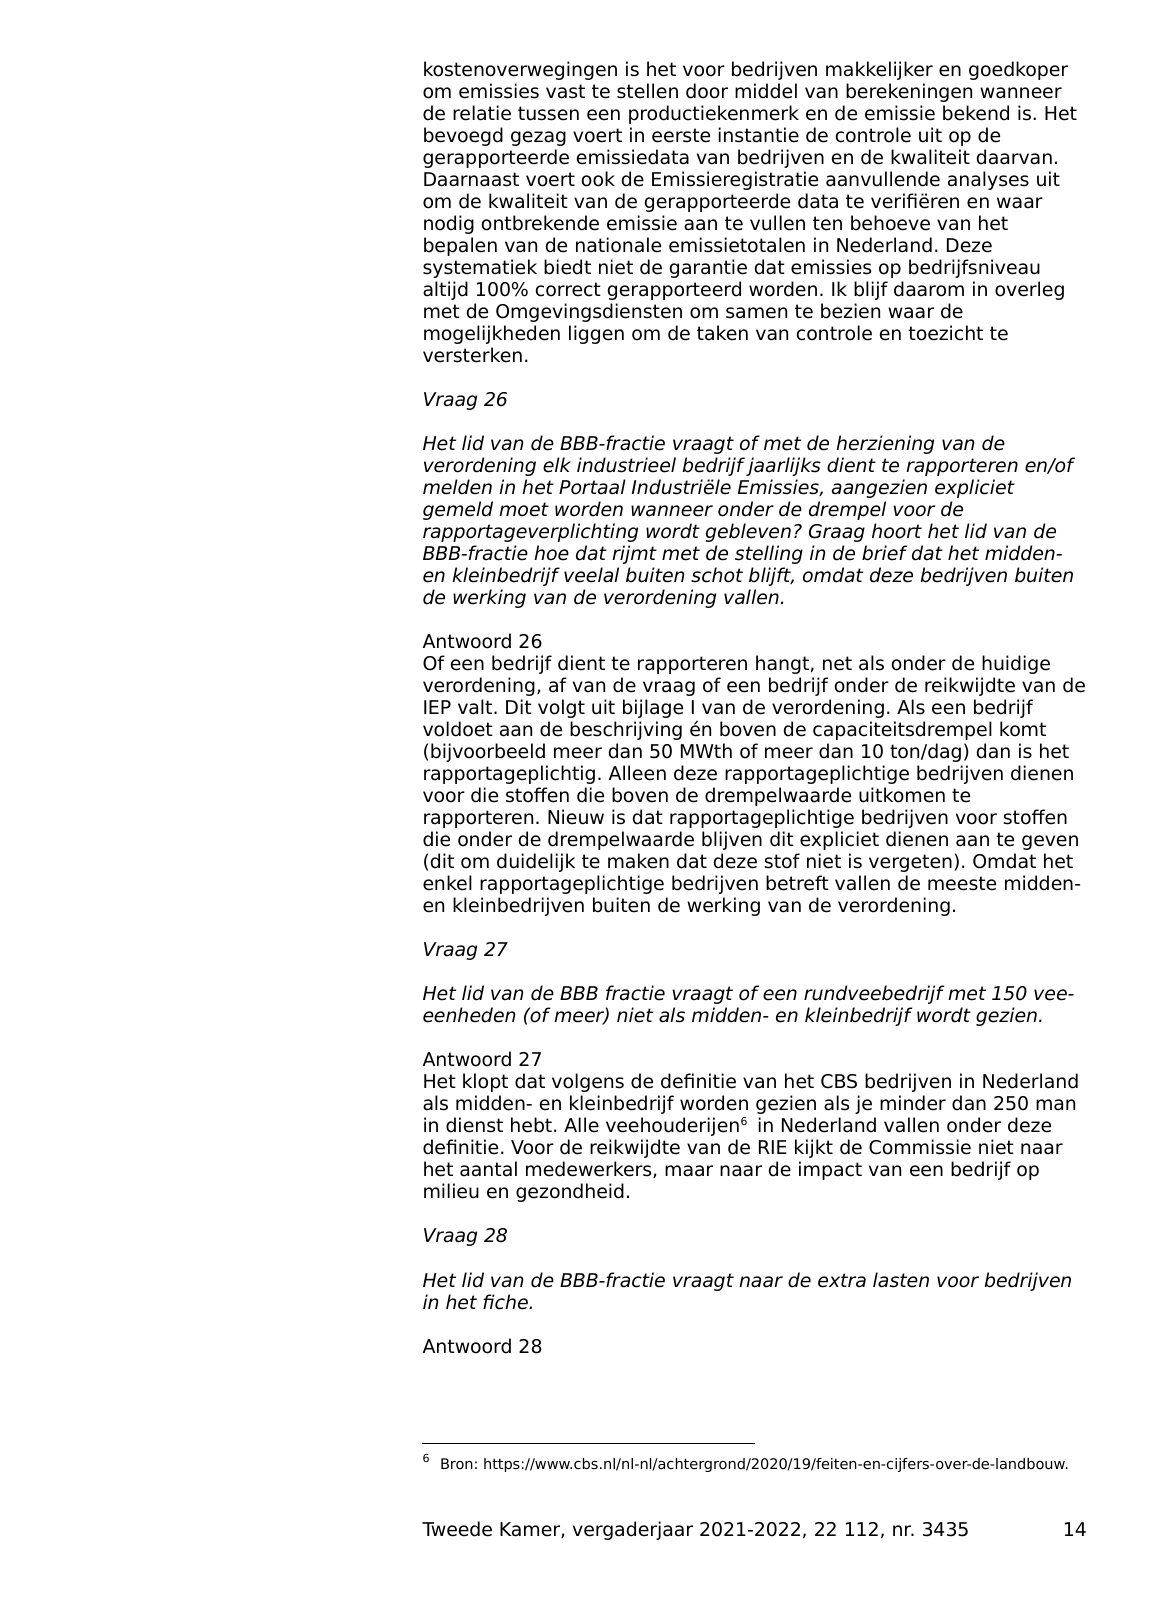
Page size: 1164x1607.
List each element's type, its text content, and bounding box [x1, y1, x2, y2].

text Of een bedrijf dient te rapporteren hangt, net als onder de huidige verordening, af van de vraag of een bedrijf onder de reikwijdte van de IEP valt. Dit volgt uit bijlage I van de verordening. Als een bedrijf voldoet aan de beschrijving én boven de capaciteitsdrempel komt (bijvoorbeeld meer dan 50 MWth of meer dan 10 ton/dag) dan is het rapportageplichtig. Alleen deze rapportageplichtige bedrijven dienen voor die stoffen die boven de drempelwaarde uitkomen te rapporteren. Nieuw is dat rapportageplichtige bedrijven voor stoffen die onder de drempelwaarde blijven dit expliciet dienen aan te geven (dit om duidelijk te maken dat deze stof niet is vergeten). Omdat het enkel rapportageplichtige bedrijven betreft vallen de meeste midden- en kleinbedrijven buiten de werking van de verordening. [422, 653, 1087, 917]
text Antwoord 26 [422, 631, 1087, 653]
text Het lid van de BBB-fractie vraagt of met de herziening van de verordening elk industrieel bedrijf jaarlijks dient te rapporteren en/of melden in het Portaal Industriële Emissies, aangezien expliciet gemeld moet worden wanneer onder de drempel voor de rapportageverplichting wordt gebleven? Graag hoort het lid van de BBB-fractie hoe dat rijmt met de stelling in de brief dat het midden- en kleinbedrijf veelal buiten schot blijft, omdat deze bedrijven buiten de werking van de verordening vallen. [422, 433, 1087, 609]
subtitle Vraag 26 [422, 389, 1087, 411]
text Bron: https://www.cbs.nl/nl-nl/achtergrond/2020/19/feiten-en-cijfers-over-de-landbouw. [422, 1452, 1087, 1474]
subtitle Vraag 28 [422, 1225, 1087, 1247]
text Antwoord 28 [422, 1336, 1087, 1358]
subtitle Vraag 27 [422, 939, 1087, 961]
text Het lid van de BBB-fractie vraagt naar de extra lasten voor bedrijven in het fiche. [422, 1269, 1087, 1313]
text Antwoord 27 [422, 1049, 1087, 1071]
text kostenoverwegingen is het voor bedrijven makkelijker en goedkoper om emissies vast te stellen door middel van berekeningen wanneer de relatie tussen een productiekenmerk en de emissie bekend is. Het bevoegd gezag voert in eerste instantie de controle uit op de gerapporteerde emissiedata van bedrijven en de kwaliteit daarvan. Daarnaast voert ook de Emissieregistratie aanvullende analyses uit om de kwaliteit van de gerapporteerde data te verifiëren en waar nodig ontbrekende emissie aan te vullen ten behoeve van het bepalen van de nationale emissietotalen in Nederland. Deze systematiek biedt niet de garantie dat emissies op bedrijfsniveau altijd 100% correct gerapporteerd worden. Ik blijf daarom in overleg met de Omgevingsdiensten om samen te bezien waar de mogelijkheden liggen om de taken van controle en toezicht te versterken. [422, 59, 1087, 367]
text Het klopt dat volgens de definitie van het CBS bedrijven in Nederland als midden- en kleinbedrijf worden gezien als je minder dan 250 man in dienst hebt. Alle veehouderijen in Nederland vallen onder deze definitie. Voor de reikwijdte van de RIE kijkt de Commissie niet naar het aantal medewerkers, maar naar de impact van een bedrijf op milieu en gezondheid. [422, 1071, 1087, 1203]
text Het lid van de BBB fractie vraagt of een rundveebedrijf met 150 vee-eenheden (of meer) niet als midden- en kleinbedrijf wordt gezien. [422, 983, 1087, 1027]
